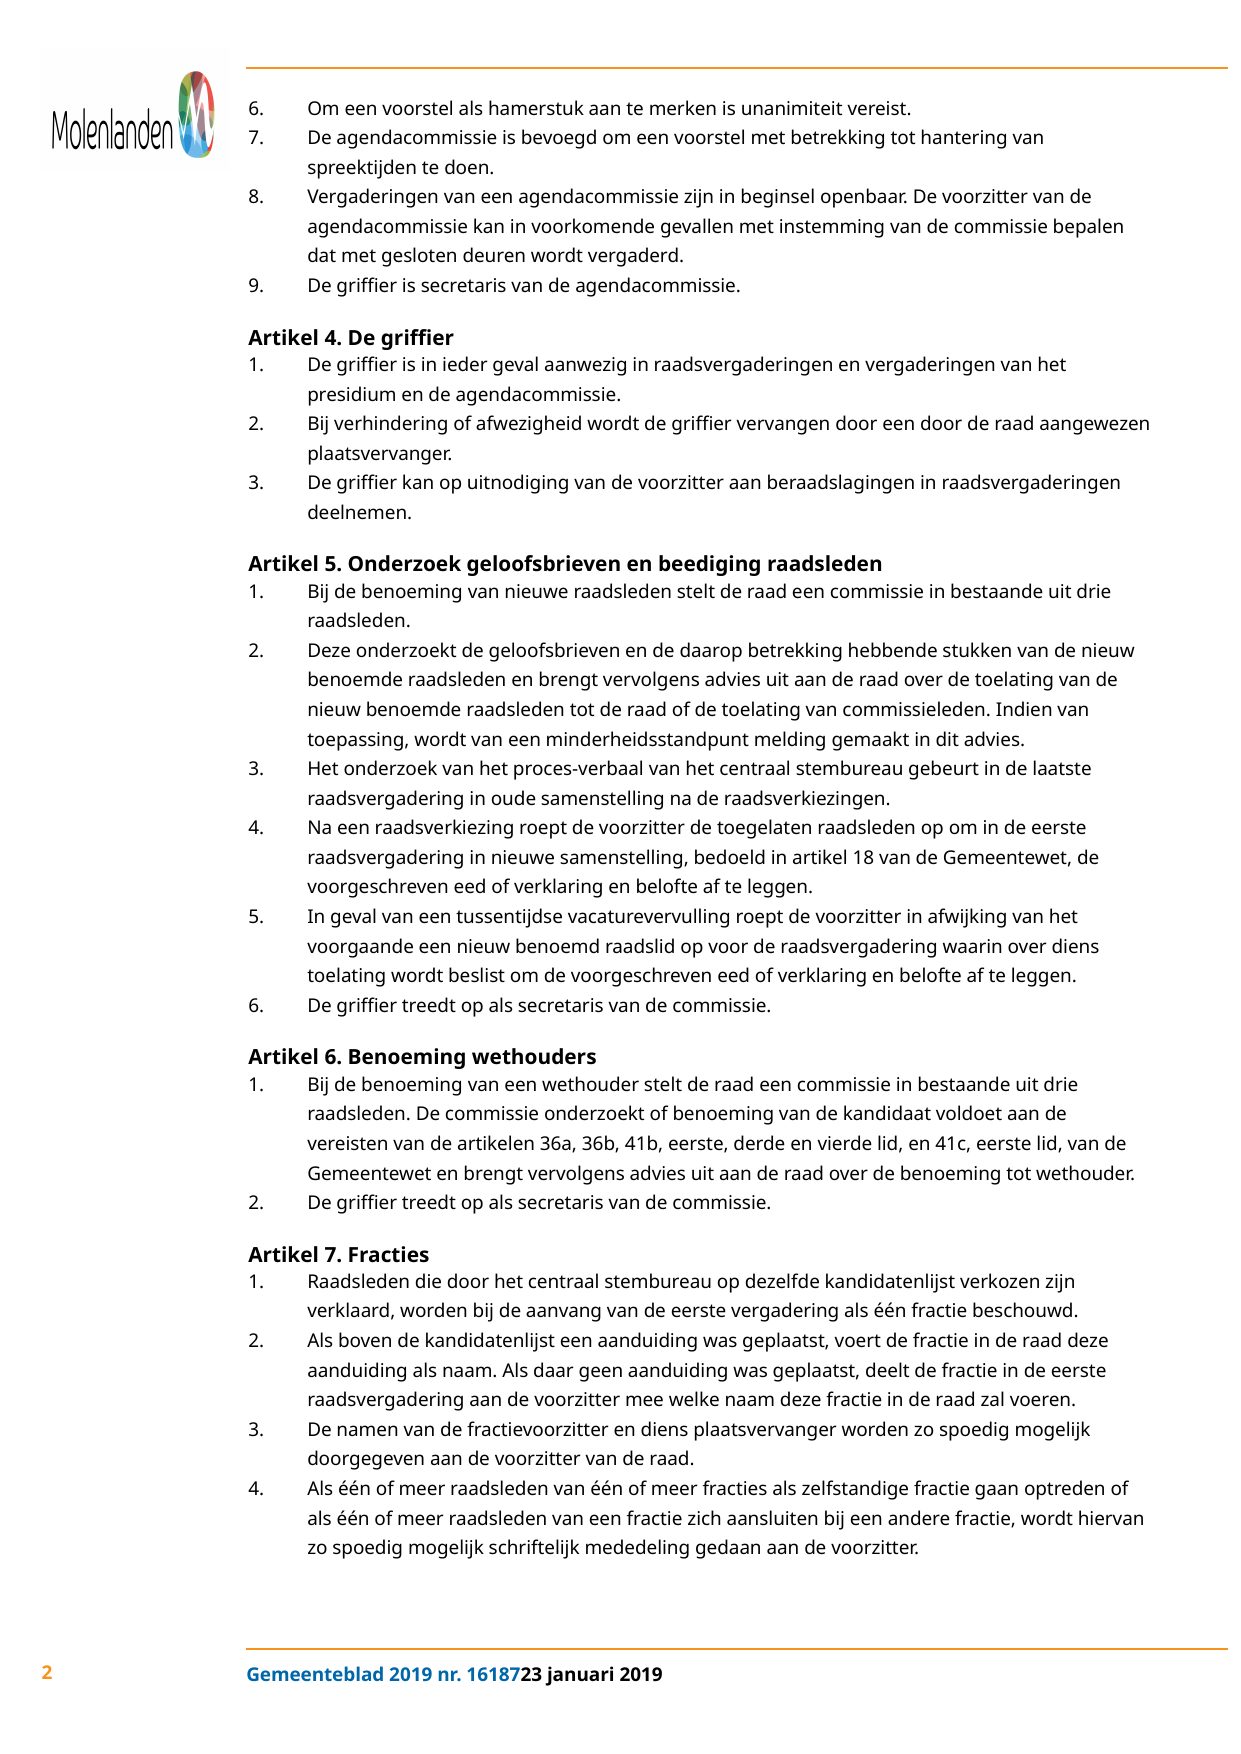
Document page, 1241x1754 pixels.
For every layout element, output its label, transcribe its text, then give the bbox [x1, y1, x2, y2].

list Bij de benoeming van nieuwe raadsleden stelt de raad een commissie in bestaande uit drie raadsleden. [248, 578, 1152, 633]
list Raadsleden die door het centraal stembureau op dezelfde kandidatenlijst verkozen zijn verklaard, worden bij de aanvang van de eerste vergadering als één fractie beschouwd. [248, 1268, 1152, 1323]
list Als één of meer raadsleden van één of meer fracties als zelfstandige fractie gaan optreden of als één of meer raadsleden van een fractie zich aansluiten bij een andere fractie, wordt hiervan zo spoedig mogelijk schriftelijk mededeling gedaan aan de voorzitter. [248, 1475, 1152, 1560]
list Deze onderzoekt de geloofsbrieven en de daarop betrekking hebbende stukken van de nieuw benoemde raadsleden en brengt vervolgens advies uit aan de raad over de toelating van de nieuw benoemde raadsleden tot de raad of de toelating van commissieleden. Indien van toepassing, wordt van een minderheidsstandpunt melding gemaakt in dit advies. [248, 637, 1152, 752]
list Om een voorstel als hamerstuk aan te merken is unanimiteit vereist. [248, 95, 1152, 121]
list Vergaderingen van een agendacommissie zijn in beginsel openbaar. De voorzitter van de agendacommissie kan in voorkomende gevallen met instemming van de commissie bepalen dat met gesloten deuren wordt vergaderd. [248, 183, 1152, 268]
text Artikel 5. Onderzoek geloofsbrieven en beediging raadsleden [248, 549, 1152, 578]
list De agendacommissie is bevoegd om een voorstel met betrekking tot hantering van spreektijden te doen. [248, 124, 1152, 180]
list Na een raadsverkiezing roept de voorzitter de toegelaten raadsleden op om in de eerste raadsvergadering in nieuwe samenstelling, bedoeld in artikel 18 van de Gemeentewet, de voorgeschreven eed of verklaring en belofte af te leggen. [248, 814, 1152, 899]
list Bij verhindering of afwezigheid wordt de griffier vervangen door een door de raad aangewezen plaatsvervanger. [248, 410, 1152, 466]
list Het onderzoek van het proces-verbaal van het centraal stembureau gebeurt in de laatste raadsvergadering in oude samenstelling na de raadsverkiezingen. [248, 755, 1152, 811]
list De griffier treedt op als secretaris van de commissie. [248, 1189, 1152, 1215]
list De griffier is in ieder geval aanwezig in raadsvergaderingen en vergaderingen van het presidium en de agendacommissie. [248, 351, 1152, 406]
list De griffier kan op uitnodiging van de voorzitter aan beraadslagingen in raadsvergaderingen deelnemen. [248, 469, 1152, 525]
list Bij de benoeming van een wethouder stelt de raad een commissie in bestaande uit drie raadsleden. De commissie onderzoekt of benoeming van de kandidaat voldoet aan de vereisten van de artikelen 36a, 36b, 41b, eerste, derde en vierde lid, en 41c, eerste lid, van de Gemeentewet en brengt vervolgens advies uit aan de raad over de benoeming tot wethouder. [248, 1071, 1152, 1185]
list De griffier is secretaris van de agendacommissie. [248, 272, 1152, 298]
list Als boven de kandidatenlijst een aanduiding was geplaatst, voert de fractie in de raad deze aanduiding als naam. Als daar geen aanduiding was geplaatst, deelt de fractie in de eerste raadsvergadering aan de voorzitter mee welke naam deze fractie in de raad zal voeren. [248, 1327, 1152, 1412]
list De namen van de fractievoorzitter en diens plaatsvervanger worden zo spoedig mogelijk doorgegeven aan de voorzitter van de raad. [248, 1416, 1152, 1471]
list In geval van een tussentijdse vacaturevervulling roept de voorzitter in afwijking van het voorgaande een nieuw benoemd raadslid op voor de raadsvergadering waarin over diens toelating wordt beslist om de voorgeschreven eed of verklaring en belofte af te leggen. [248, 903, 1152, 988]
text Artikel 7. Fracties [248, 1240, 1152, 1268]
text Artikel 4. De griffier [248, 323, 1152, 351]
picture [41, 47, 231, 172]
list De griffier treedt op als secretaris van de commissie. [248, 992, 1152, 1018]
text Artikel 6. Benoeming wethouders [248, 1042, 1152, 1071]
